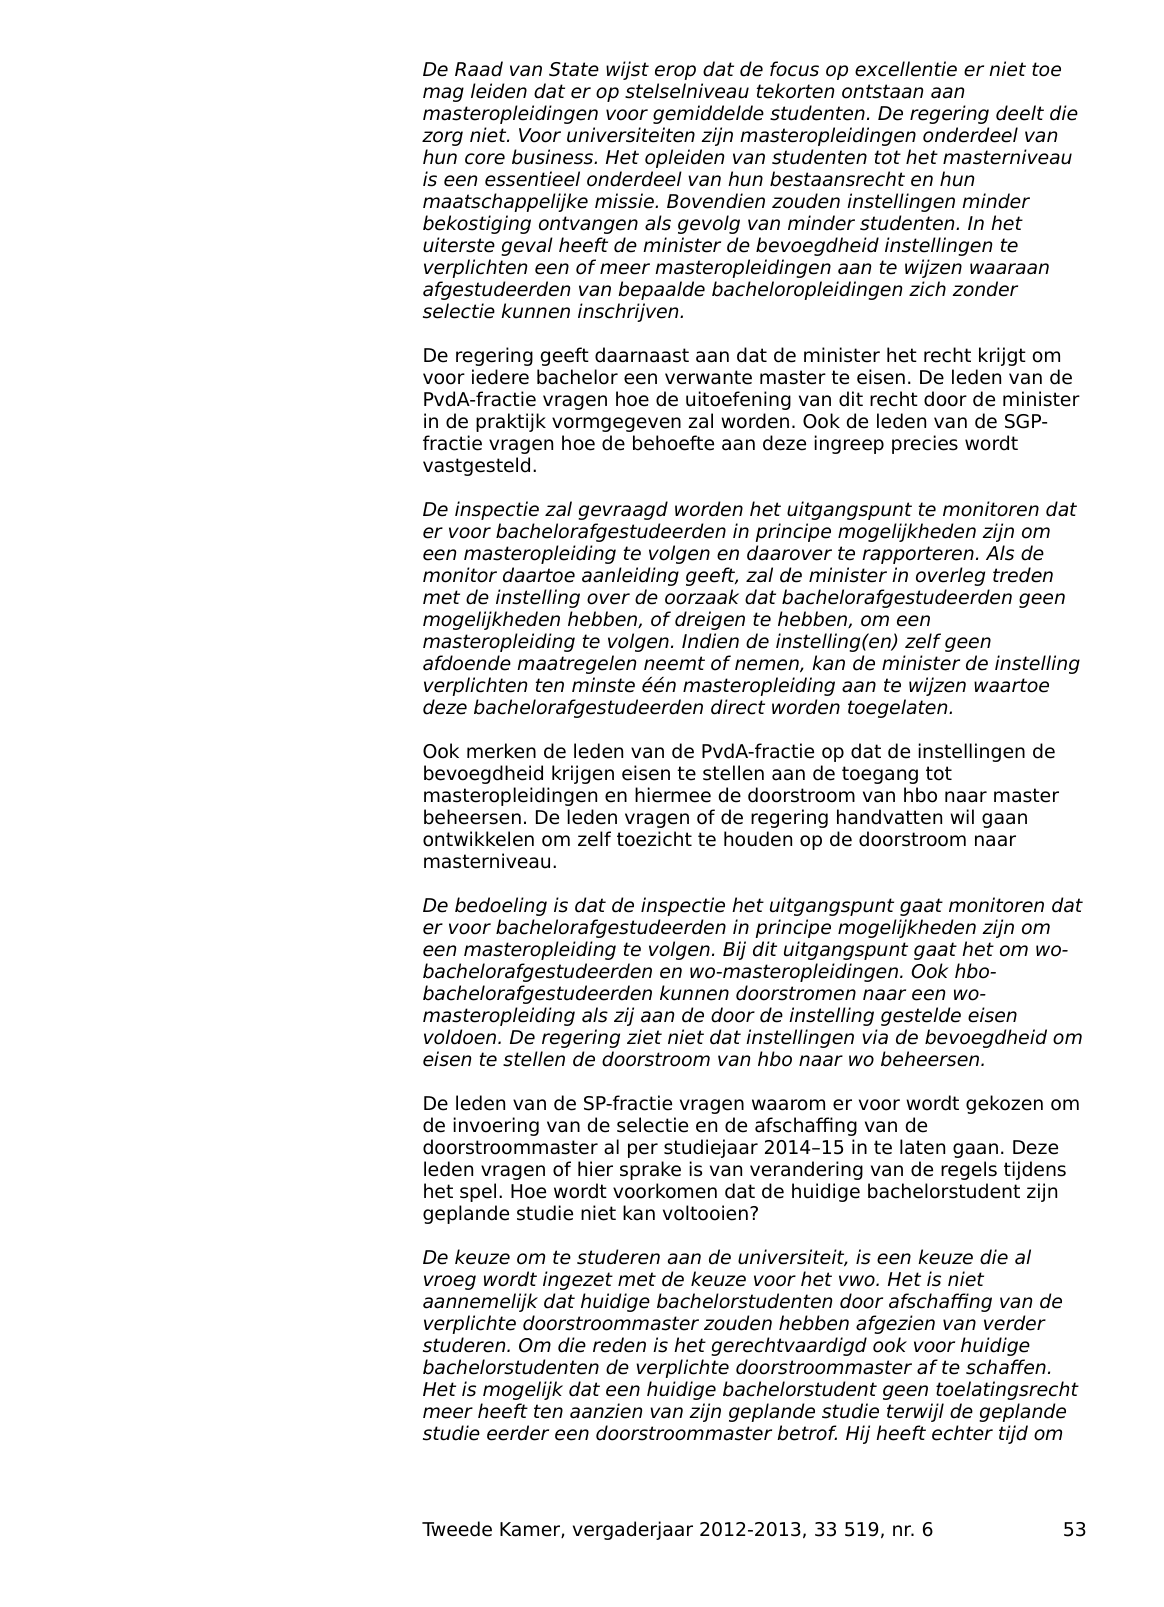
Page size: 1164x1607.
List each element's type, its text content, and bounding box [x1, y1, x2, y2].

text De bedoeling is dat de inspectie het uitgangspunt gaat monitoren dat er voor bachelorafgestudeerden in principe mogelijkheden zijn om een masteropleiding te volgen. Bij dit uitgangspunt gaat het om wo-bachelorafgestudeerden en wo-masteropleidingen. Ook hbo-bachelorafgestudeerden kunnen doorstromen naar een wo-masteropleiding als zij aan de door de instelling gestelde eisen voldoen. De regering ziet niet dat instellingen via de bevoegdheid om eisen te stellen de doorstroom van hbo naar wo beheersen. [422, 895, 1087, 1071]
text De inspectie zal gevraagd worden het uitgangspunt te monitoren dat er voor bachelorafgestudeerden in principe mogelijkheden zijn om een masteropleiding te volgen en daarover te rapporteren. Als de monitor daartoe aanleiding geeft, zal de minister in overleg treden met de instelling over de oorzaak dat bachelorafgestudeerden geen mogelijkheden hebben, of dreigen te hebben, om een masteropleiding te volgen. Indien de instelling(en) zelf geen afdoende maatregelen neemt of nemen, kan de minister de instelling verplichten ten minste één masteropleiding aan te wijzen waartoe deze bachelorafgestudeerden direct worden toegelaten. [422, 499, 1087, 719]
text De regering geeft daarnaast aan dat de minister het recht krijgt om voor iedere bachelor een verwante master te eisen. De leden van de PvdA-fractie vragen hoe de uitoefening van dit recht door de minister in de praktijk vormgegeven zal worden. Ook de leden van de SGP-fractie vragen hoe de behoefte aan deze ingreep precies wordt vastgesteld. [422, 345, 1087, 477]
text De keuze om te studeren aan de universiteit, is een keuze die al vroeg wordt ingezet met de keuze voor het vwo. Het is niet aannemelijk dat huidige bachelorstudenten door afschaffing van de verplichte doorstroommaster zouden hebben afgezien van verder studeren. Om die reden is het gerechtvaardigd ook voor huidige bachelorstudenten de verplichte doorstroommaster af te schaffen. [422, 1247, 1087, 1379]
text De leden van de SP-fractie vragen waarom er voor wordt gekozen om de invoering van de selectie en de afschaffing van de doorstroommaster al per studiejaar 2014–15 in te laten gaan. Deze leden vragen of hier sprake is van verandering van de regels tijdens het spel. Hoe wordt voorkomen dat de huidige bachelorstudent zijn geplande studie niet kan voltooien? [422, 1093, 1087, 1225]
text De Raad van State wijst erop dat de focus op excellentie er niet toe mag leiden dat er op stelselniveau tekorten ontstaan aan masteropleidingen voor gemiddelde studenten. De regering deelt die zorg niet. Voor universiteiten zijn masteropleidingen onderdeel van hun core business. Het opleiden van studenten tot het masterniveau is een essentieel onderdeel van hun bestaansrecht en hun maatschappelijke missie. Bovendien zouden instellingen minder bekostiging ontvangen als gevolg van minder studenten. In het uiterste geval heeft de minister de bevoegdheid instellingen te verplichten een of meer masteropleidingen aan te wijzen waaraan afgestudeerden van bepaalde bacheloropleidingen zich zonder selectie kunnen inschrijven. [422, 59, 1087, 323]
text Het is mogelijk dat een huidige bachelorstudent geen toelatingsrecht meer heeft ten aanzien van zijn geplande studie terwijl de geplande studie eerder een doorstroommaster betrof. Hij heeft echter tijd om [422, 1379, 1087, 1445]
text Ook merken de leden van de PvdA-fractie op dat de instellingen de bevoegdheid krijgen eisen te stellen aan de toegang tot masteropleidingen en hiermee de doorstroom van hbo naar master beheersen. De leden vragen of de regering handvatten wil gaan ontwikkelen om zelf toezicht te houden op de doorstroom naar masterniveau. [422, 741, 1087, 873]
